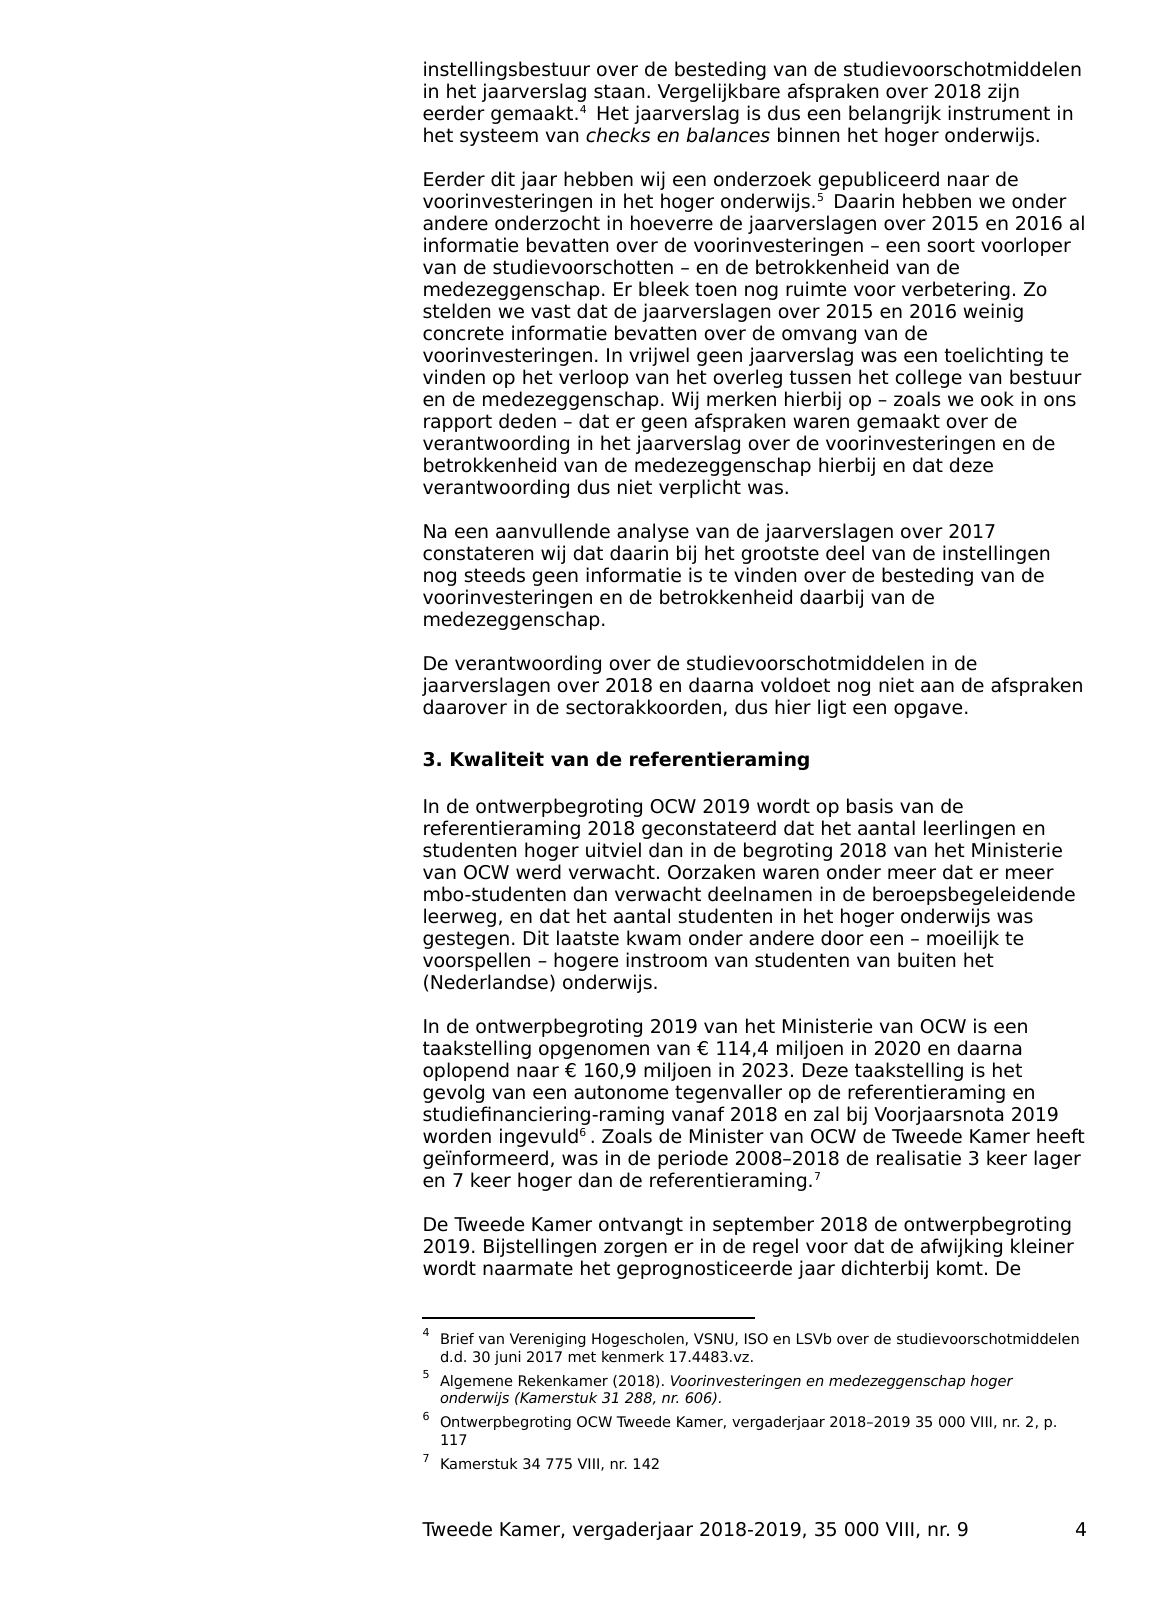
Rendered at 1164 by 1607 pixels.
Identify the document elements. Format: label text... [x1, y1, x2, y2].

text Eerder dit jaar hebben wij een onderzoek gepubliceerd naar de voorinvesteringen in het hoger onderwijs. Daarin hebben we onder andere onderzocht in hoeverre de jaarverslagen over 2015 en 2016 al informatie bevatten over de voorinvesteringen – een soort voorloper van de studievoorschotten – en de betrokkenheid van de medezeggenschap. Er bleek toen nog ruimte voor verbetering. Zo stelden we vast dat de jaarverslagen over 2015 en 2016 weinig concrete informatie bevatten over de omvang van de voorinvesteringen. In vrijwel geen jaarverslag was een toelichting te vinden op het verloop van het overleg tussen het college van bestuur en de medezeggenschap. Wij merken hierbij op – zoals we ook in ons rapport deden – dat er geen afspraken waren gemaakt over de verantwoording in het jaarverslag over de voorinvesteringen en de betrokkenheid van de medezeggenschap hierbij en dat deze verantwoording dus niet verplicht was. [422, 169, 1087, 499]
text In de ontwerpbegroting 2019 van het Ministerie van OCW is een taakstelling opgenomen van € 114,4 miljoen in 2020 en daarna oplopend naar € 160,9 miljoen in 2023. Deze taakstelling is het gevolg van een autonome tegenvaller op de referentieraming en studiefinanciering-raming vanaf 2018 en zal bij Voorjaarsnota 2019 worden ingevuld. Zoals de Minister van OCW de Tweede Kamer heeft geïnformeerd, was in de periode 2008–2018 de realisatie 3 keer lager en 7 keer hoger dan de referentieraming. [422, 1016, 1087, 1192]
text Na een aanvullende analyse van de jaarverslagen over 2017 constateren wij dat daarin bij het grootste deel van de instellingen nog steeds geen informatie is te vinden over de besteding van de voorinvesteringen en de betrokkenheid daarbij van de medezeggenschap. [422, 521, 1087, 631]
text De Tweede Kamer ontvangt in september 2018 de ontwerpbegroting 2019. Bijstellingen zorgen er in de regel voor dat de afwijking kleiner wordt naarmate het geprognosticeerde jaar dichterbij komt. De [422, 1214, 1087, 1280]
text instellingsbestuur over de besteding van de studievoorschotmiddelen in het jaarverslag staan. Vergelijkbare afspraken over 2018 zijn eerder gemaakt. Het jaarverslag is dus een belangrijk instrument in het systeem van checks en balances binnen het hoger onderwijs. [422, 59, 1087, 147]
text De verantwoording over de studievoorschotmiddelen in de jaarverslagen over 2018 en daarna voldoet nog niet aan de afspraken daarover in de sectorakkoorden, dus hier ligt een opgave. [422, 653, 1087, 719]
text Ontwerpbegroting OCW Tweede Kamer, vergaderjaar 2018–2019 35 000 VIII, nr. 2, p. 117 [422, 1410, 1087, 1449]
text In de ontwerpbegroting OCW 2019 wordt op basis van de referentieraming 2018 geconstateerd dat het aantal leerlingen en studenten hoger uitviel dan in de begroting 2018 van het Ministerie van OCW werd verwacht. Oorzaken waren onder meer dat er meer mbo-studenten dan verwacht deelnamen in de beroepsbegeleidende leerweg, en dat het aantal studenten in het hoger onderwijs was gestegen. Dit laatste kwam onder andere door een – moeilijk te voorspellen – hogere instroom van studenten van buiten het (Nederlandse) onderwijs. [422, 796, 1087, 994]
subtitle 3. Kwaliteit van de referentieraming [422, 749, 1087, 771]
text Brief van Vereniging Hogescholen, VSNU, ISO en LSVb over de studievoorschotmiddelen d.d. 30 juni 2017 met kenmerk 17.4483.vz. [422, 1327, 1087, 1366]
text Kamerstuk 34 775 VIII, nr. 142 [422, 1452, 1087, 1474]
text Algemene Rekenkamer (2018). Voorinvesteringen en medezeggenschap hoger onderwijs (Kamerstuk 31 288, nr. 606). [422, 1368, 1087, 1407]
